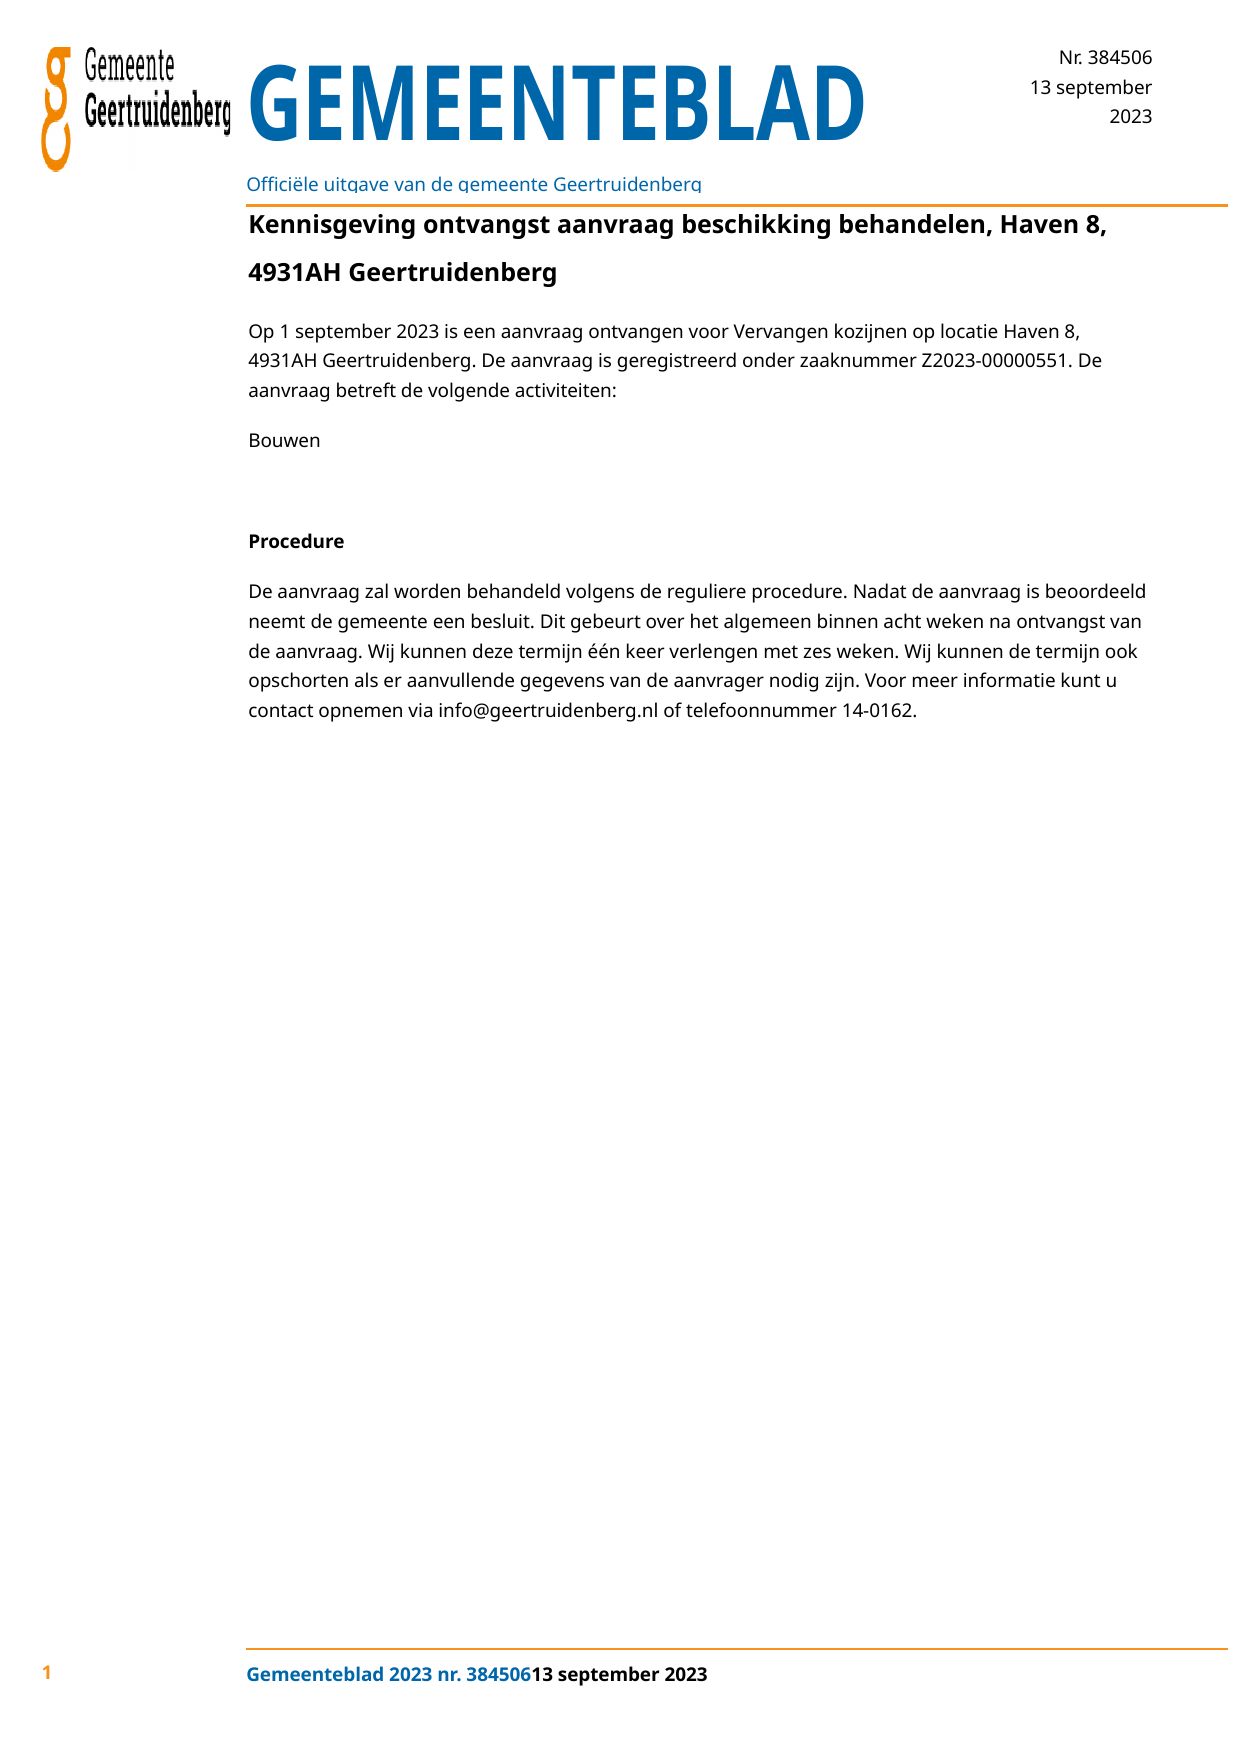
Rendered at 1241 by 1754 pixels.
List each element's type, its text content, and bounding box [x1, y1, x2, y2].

picture [41, 47, 231, 172]
text Op 1 september 2023 is een aanvraag ontvangen voor Vervangen kozijnen op locatie Haven 8, 4931AH Geertruidenberg. De aanvraag is geregistreerd onder zaaknummer Z2023-00000551. De aanvraag betreft de volgende activiteiten: [248, 318, 1152, 403]
text Procedure [248, 528, 1152, 554]
text Bouwen [248, 427, 1152, 453]
text De aanvraag zal worden behandeld volgens de reguliere procedure. Nadat de aanvraag is beoordeeld neemt de gemeente een besluit. Dit gebeurt over het algemeen binnen acht weken na ontvangst van de aanvraag. Wij kunnen deze termijn één keer verlengen met zes weken. Wij kunnen de termijn ook opschorten als er aanvullende gegevens van de aanvrager nodig zijn. Voor meer informatie kunt u contact opnemen via info@geertruidenberg.nl of telefoonnummer 14-0162. [248, 579, 1152, 723]
text Kennisgeving ontvangst aanvraag beschikking behandelen, Haven 8, 4931AH Geertruidenberg [248, 207, 1152, 288]
